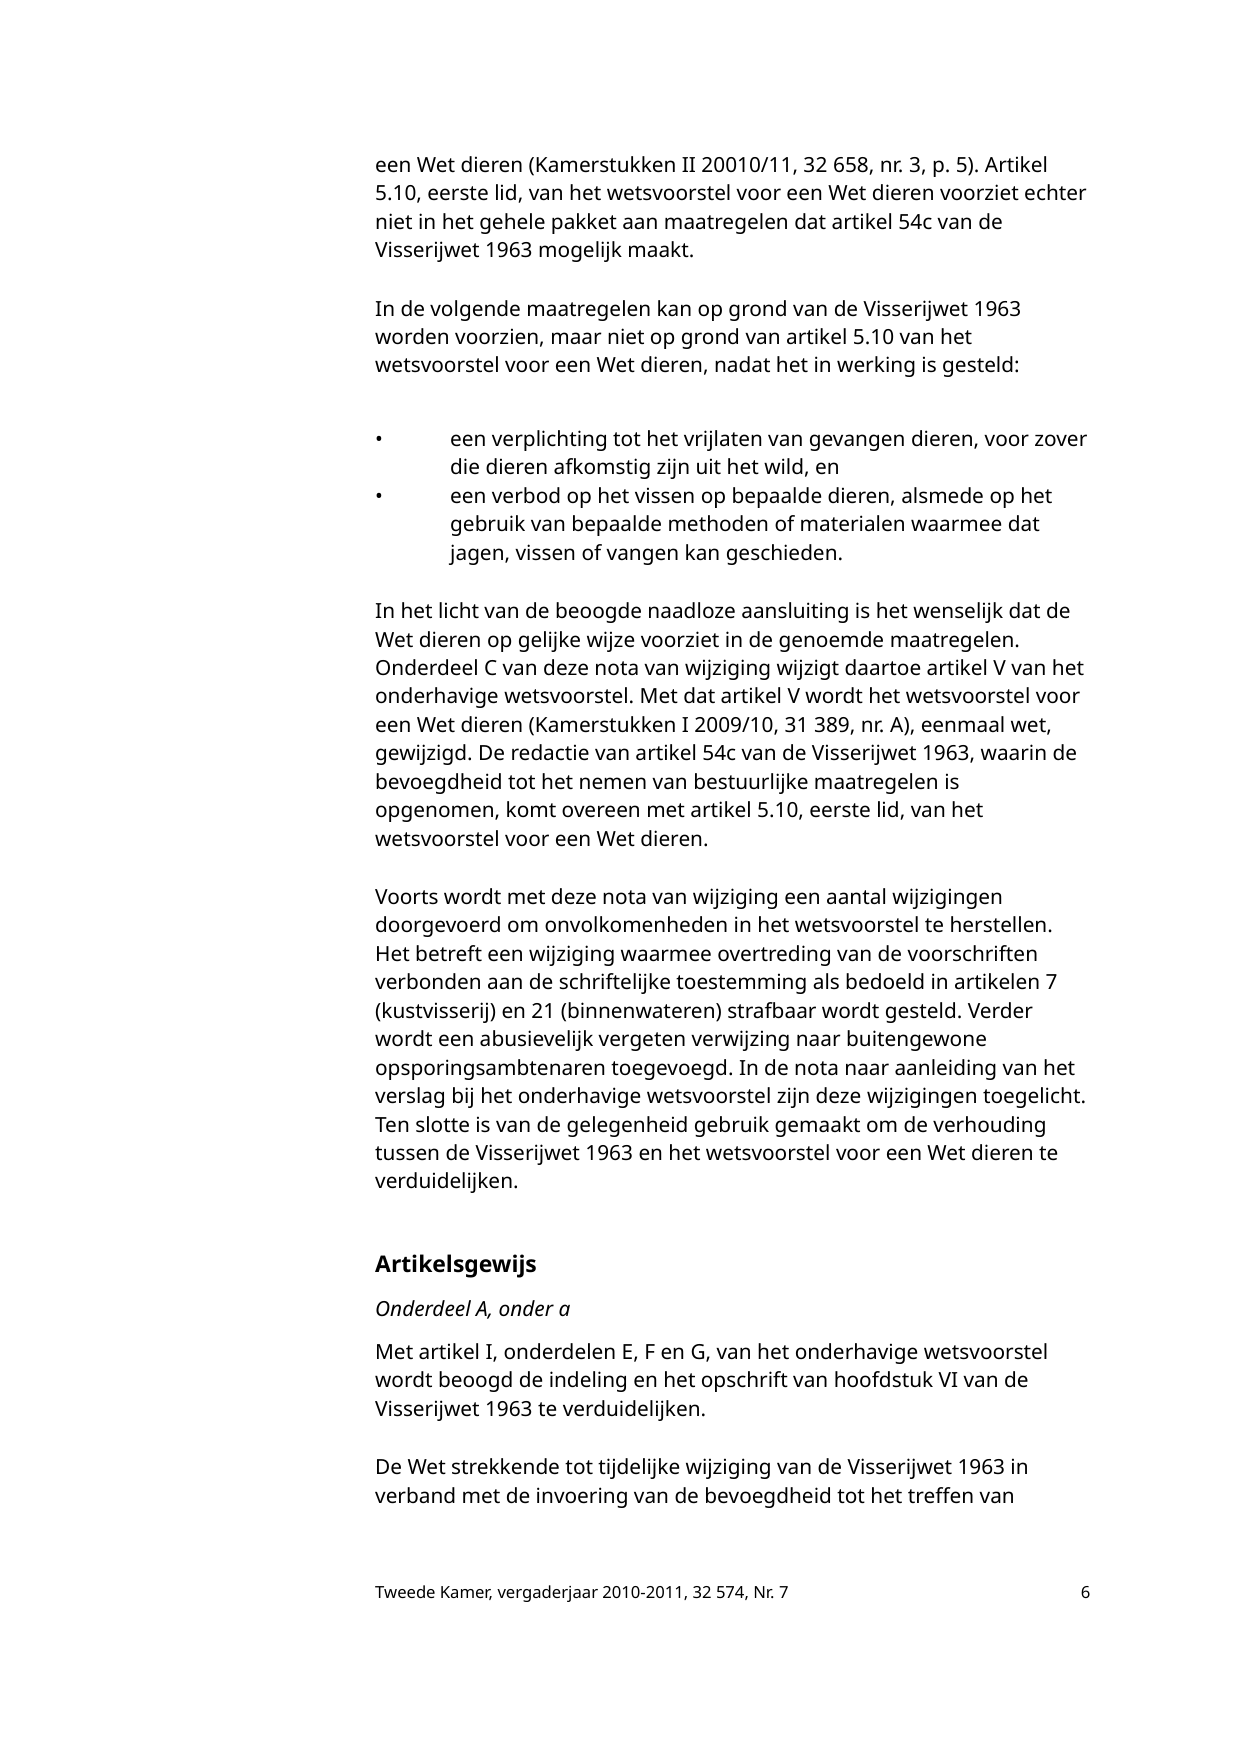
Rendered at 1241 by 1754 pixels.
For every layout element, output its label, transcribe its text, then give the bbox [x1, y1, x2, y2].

text Onderdeel A, onder a [375, 1294, 1090, 1322]
list een verbod op het vissen op bepaalde dieren, alsmede op het gebruik van bepaalde methoden of materialen waarmee dat jagen, vissen of vangen kan geschieden. [375, 481, 1090, 566]
text Voorts wordt met deze nota van wijziging een aantal wijzigingen doorgevoerd om onvolkomenheden in het wetsvoorstel te herstellen. Het betreft een wijziging waarmee overtreding van de voorschriften verbonden aan de schriftelijke toestemming als bedoeld in artikelen 7 (kustvisserij) en 21 (binnenwateren) strafbaar wordt gesteld. Verder wordt een abusievelijk vergeten verwijzing naar buitengewone opsporingsambtenaren toegevoegd. In de nota naar aanleiding van het verslag bij het onderhavige wetsvoorstel zijn deze wijzigingen toegelicht. Ten slotte is van de gelegenheid gebruik gemaakt om de verhouding tussen de Visserijwet 1963 en het wetsvoorstel voor een Wet dieren te verduidelijken. [375, 882, 1090, 1195]
text In het licht van de beoogde naadloze aansluiting is het wenselijk dat de Wet dieren op gelijke wijze voorziet in de genoemde maatregelen. Onderdeel C van deze nota van wijziging wijzigt daartoe artikel V van het onderhavige wetsvoorstel. Met dat artikel V wordt het wetsvoorstel voor een Wet dieren (Kamerstukken I 2009/10, 31 389, nr. A), eenmaal wet, gewijzigd. De redactie van artikel 54c van de Visserijwet 1963, waarin de bevoegdheid tot het nemen van bestuurlijke maatregelen is opgenomen, komt overeen met artikel 5.10, eerste lid, van het wetsvoorstel voor een Wet dieren. [375, 596, 1090, 852]
text Met artikel I, onderdelen E, F en G, van het onderhavige wetsvoorstel wordt beoogd de indeling en het opschrift van hoofdstuk VI van de Visserijwet 1963 te verduidelijken. [375, 1337, 1090, 1422]
text een Wet dieren (Kamerstukken II 20010/11, 32 658, nr. 3, p. 5). Artikel 5.10, eerste lid, van het wetsvoorstel voor een Wet dieren voorziet echter niet in het gehele pakket aan maatregelen dat artikel 54c van de Visserijwet 1963 mogelijk maakt. [375, 150, 1090, 264]
text In de volgende maatregelen kan op grond van de Visserijwet 1963 worden voorzien, maar niet op grond van artikel 5.10 van het wetsvoorstel voor een Wet dieren, nadat het in werking is gesteld: [375, 294, 1090, 379]
subtitle Artikelsgewijs [375, 1247, 1090, 1279]
text De Wet strekkende tot tijdelijke wijziging van de Visserijwet 1963 in verband met de invoering van de bevoegdheid tot het treffen van [375, 1452, 1090, 1509]
list een verplichting tot het vrijlaten van gevangen dieren, voor zover die dieren afkomstig zijn uit het wild, en [375, 424, 1090, 481]
